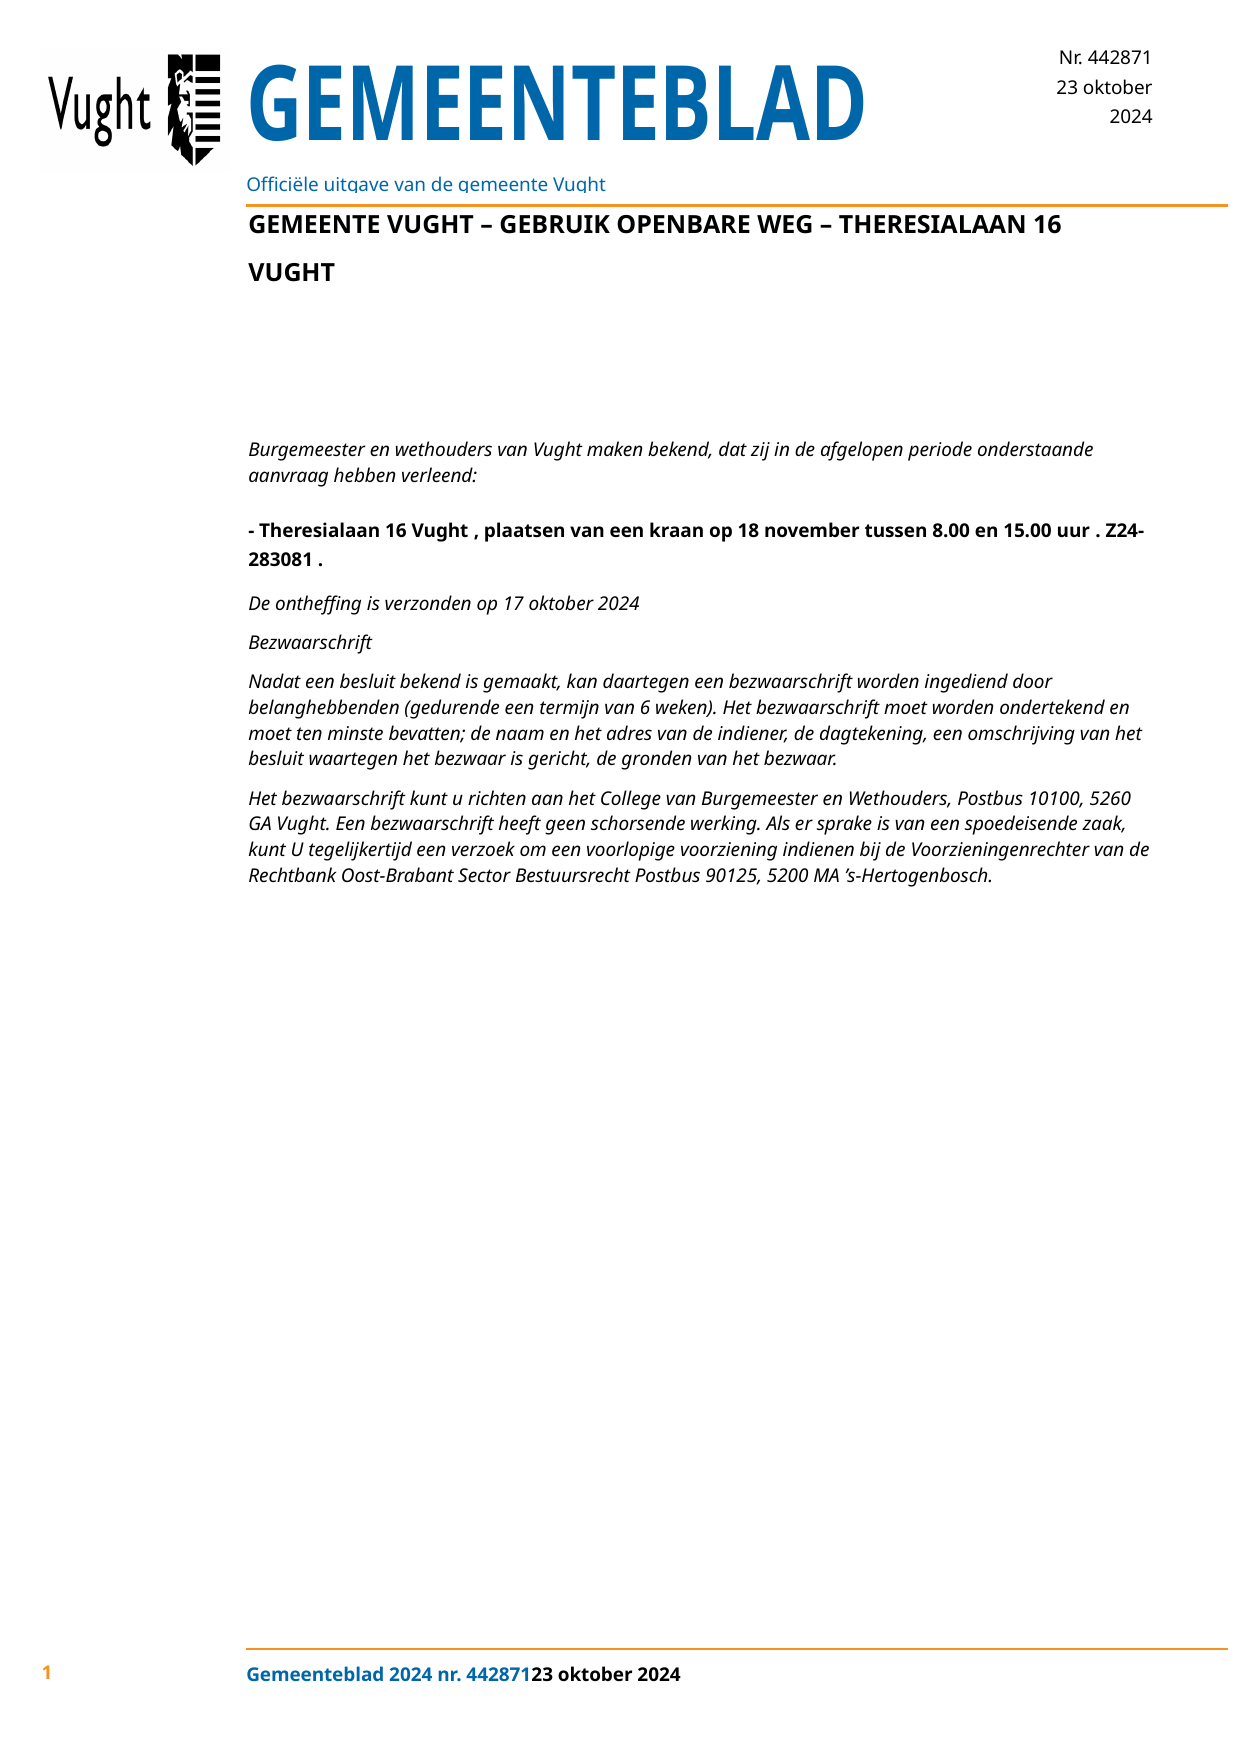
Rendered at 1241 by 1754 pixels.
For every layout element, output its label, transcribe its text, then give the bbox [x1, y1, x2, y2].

text De ontheffing is verzonden op 17 oktober 2024 [248, 590, 1152, 616]
text GEMEENTE VUGHT – GEBRUIK OPENBARE WEG – THERESIALAAN 16 VUGHT [248, 207, 1152, 288]
text Het bezwaarschrift kunt u richten aan het College van Burgemeester en Wethouders, Postbus 10100, 5260 GA Vught. Een bezwaarschrift heeft geen schorsende werking. Als er sprake is van een spoedeisende zaak, kunt U tegelijkertijd een verzoek om een voorlopige voorziening indienen bij de Voorzieningenrechter van de Rechtbank Oost-Brabant Sector Bestuursrecht Postbus 90125, 5200 MA ’s-Hertogenbosch. [248, 785, 1152, 888]
text Bezwaarschrift [248, 629, 1152, 655]
picture [41, 47, 231, 172]
text - Theresialaan 16 Vught , plaatsen van een kraan op 18 november tussen 8.00 en 15.00 uur . Z24-283081 . [248, 517, 1152, 572]
text Nadat een besluit bekend is gemaakt, kan daartegen een bezwaarschrift worden ingediend door belanghebbenden (gedurende een termijn van 6 weken). Het bezwaarschrift moet worden ondertekend en moet ten minste bevatten; de naam en het adres van de indiener, de dagtekening, een omschrijving van het besluit waartegen het bezwaar is gericht, de gronden van het bezwaar. [248, 668, 1152, 771]
text Burgemeester en wethouders van Vught maken bekend, dat zij in de afgelopen periode onderstaande aanvraag hebben verleend: [248, 436, 1152, 487]
